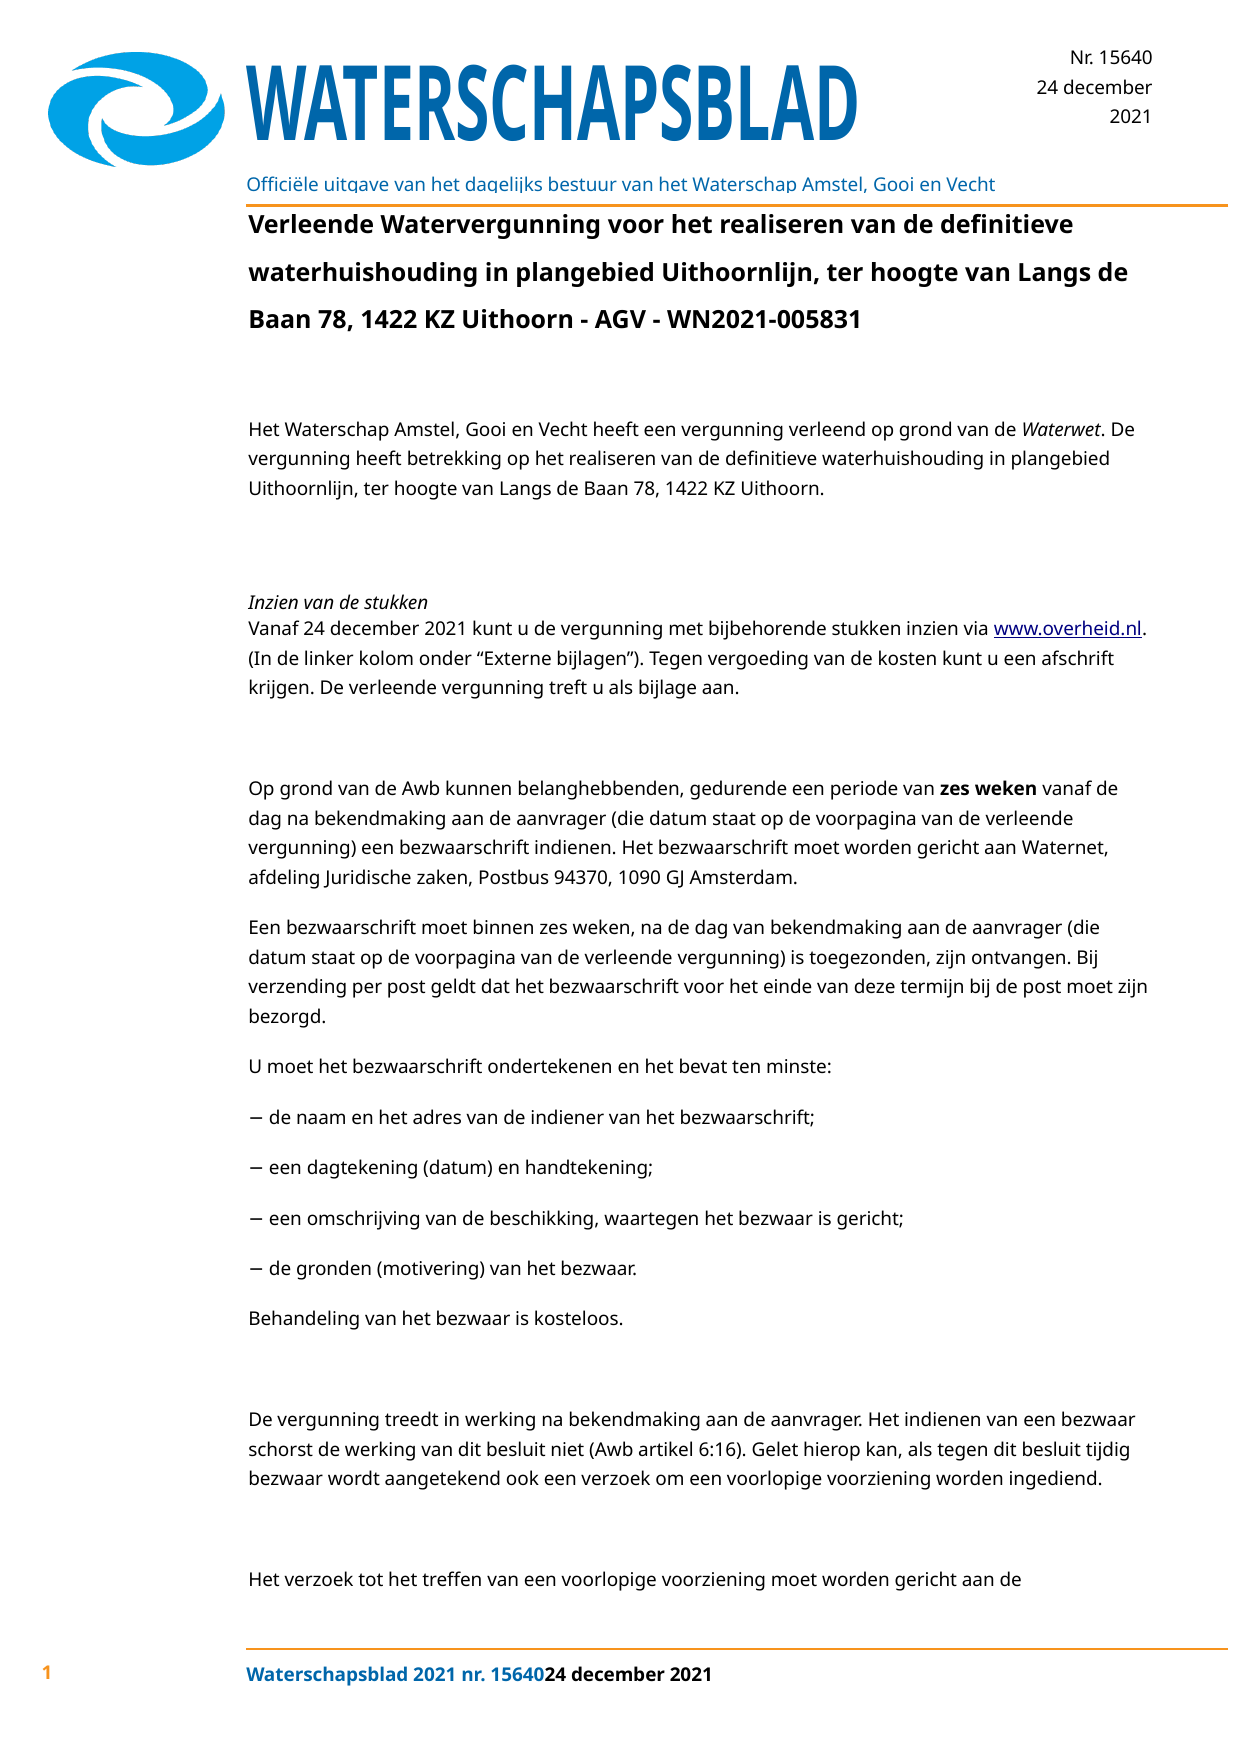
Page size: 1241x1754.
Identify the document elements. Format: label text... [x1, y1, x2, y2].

text − de gronden (motivering) van het bezwaar. [248, 1255, 1152, 1281]
text − een omschrijving van de beschikking, waartegen het bezwaar is gericht; [248, 1205, 1152, 1231]
text Verleende Watervergunning voor het realiseren van de definitieve waterhuishouding in plangebied Uithoornlijn, ter hoogte van Langs de Baan 78, 1422 KZ Uithoorn - AGV - WN2021-005831 [248, 207, 1152, 336]
text Inzien van de stukken [248, 589, 1152, 615]
picture [41, 47, 231, 172]
text Op grond van de Awb kunnen belanghebbenden, gedurende een periode van zes weken vanaf de dag na bekendmaking aan de aanvrager (die datum staat op de voorpagina van de verleende vergunning) een bezwaarschrift indienen. Het bezwaarschrift moet worden gericht aan Waternet, afdeling Juridische zaken, Postbus 94370, 1090 GJ Amsterdam. [248, 775, 1152, 890]
text − een dagtekening (datum) en handtekening; [248, 1154, 1152, 1180]
text Het Waterschap Amstel, Gooi en Vecht heeft een vergunning verleend op grond van de Waterwet. De vergunning heeft betrekking op het realiseren van de definitieve waterhuishouding in plangebied Uithoornlijn, ter hoogte van Langs de Baan 78, 1422 KZ Uithoorn. [248, 416, 1152, 501]
text Vanaf 24 december 2021 kunt u de vergunning met bijbehorende stukken inzien via www.overheid.nl. (In de linker kolom onder “Externe bijlagen”). Tegen vergoeding van de kosten kunt u een afschrift krijgen. De verleende vergunning treft u als bijlage aan. [248, 615, 1152, 700]
text De vergunning treedt in werking na bekendmaking aan de aanvrager. Het indienen van een bezwaar schorst de werking van dit besluit niet (Awb artikel 6:16). Gelet hierop kan, als tegen dit besluit tijdig bezwaar wordt aangetekend ook een verzoek om een voorlopige voorziening worden ingediend. [248, 1406, 1152, 1491]
text − de naam en het adres van de indiener van het bezwaarschrift; [248, 1104, 1152, 1130]
text U moet het bezwaarschrift ondertekenen en het bevat ten minste: [248, 1053, 1152, 1079]
text Het verzoek tot het treffen van een voorlopige voorziening moet worden gericht aan de [248, 1566, 1152, 1592]
text Behandeling van het bezwaar is kosteloos. [248, 1306, 1152, 1331]
text Een bezwaarschrift moet binnen zes weken, na de dag van bekendmaking aan de aanvrager (die datum staat op de voorpagina van de verleende vergunning) is toegezonden, zijn ontvangen. Bij verzending per post geldt dat het bezwaarschrift voor het einde van deze termijn bij de post moet zijn bezorgd. [248, 914, 1152, 1029]
